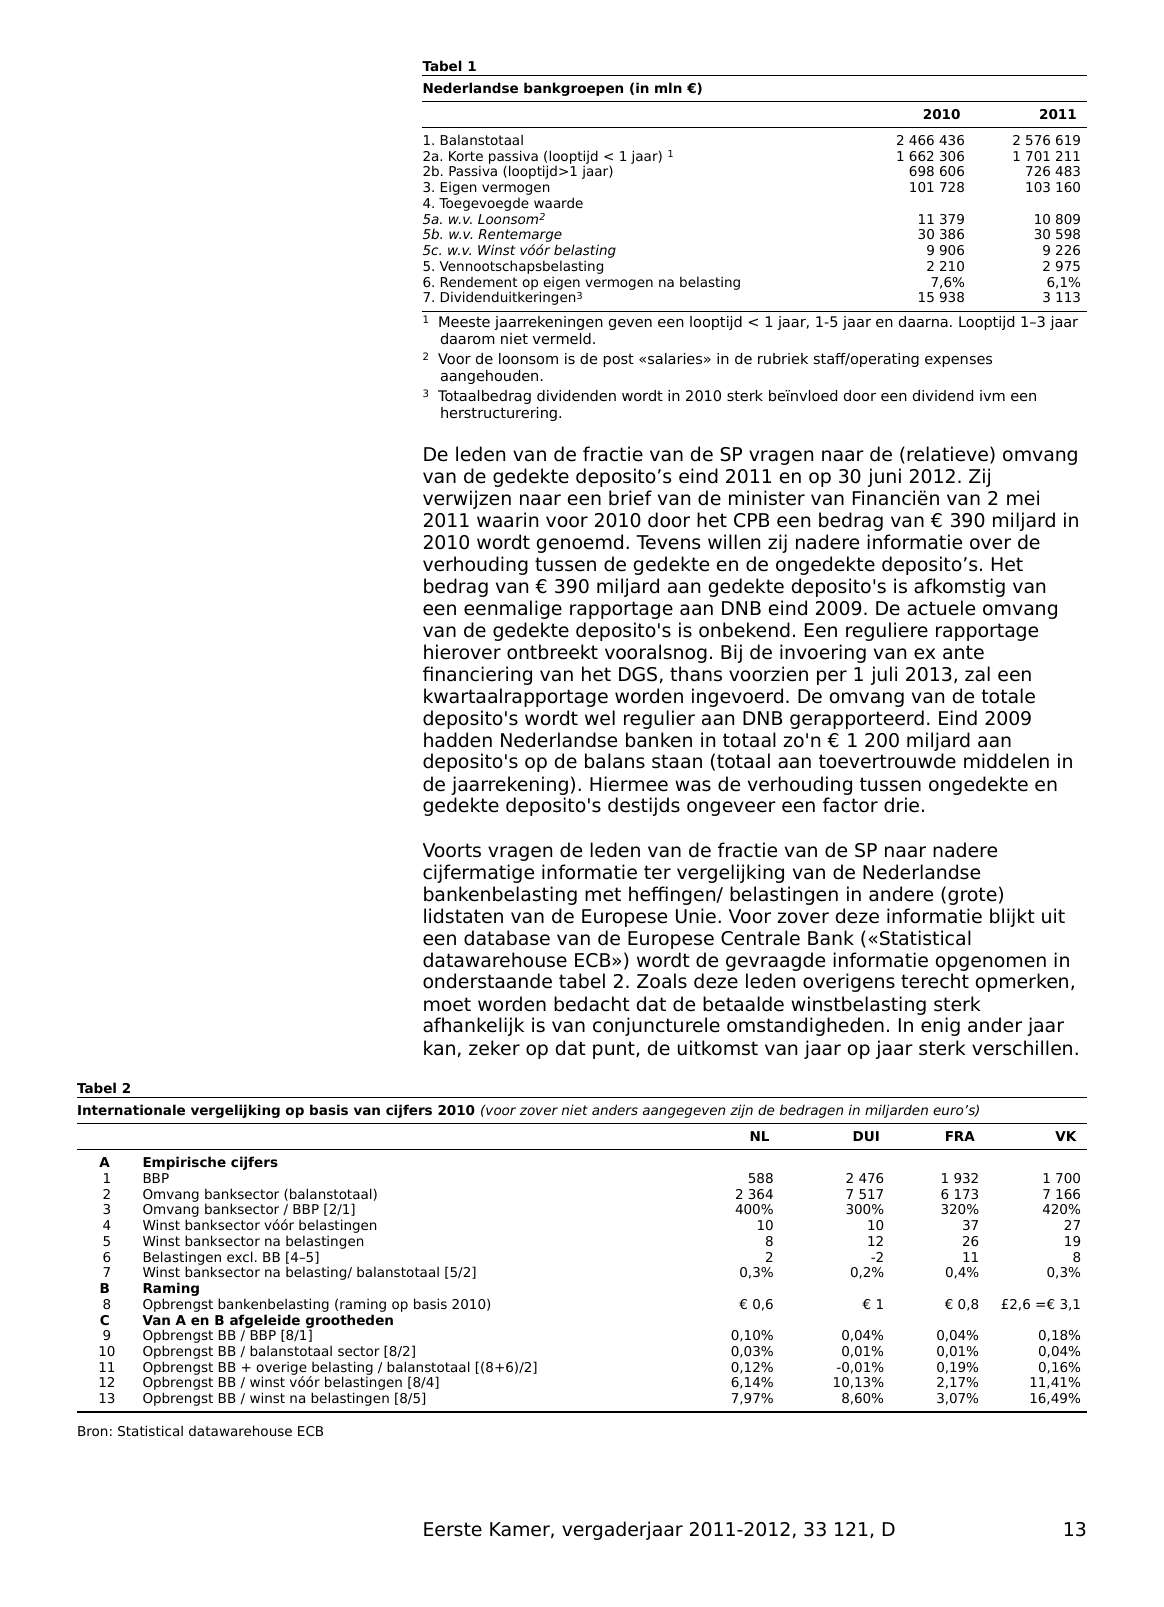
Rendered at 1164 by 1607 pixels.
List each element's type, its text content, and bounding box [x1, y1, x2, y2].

table_cell B [77, 1281, 136, 1297]
table_cell BBP [136, 1171, 684, 1186]
table_cell [985, 1312, 1087, 1328]
table_cell 300% [779, 1202, 890, 1218]
table_cell 0,04% [890, 1328, 985, 1344]
table_cell Nederlandse bankgroepen (in mln €) [422, 76, 1087, 101]
table_cell 2a. Korte passiva (looptijd < 1 jaar) 1 [422, 149, 857, 164]
table_cell 1 700 [985, 1171, 1087, 1186]
table_cell Winst banksector vóór belastingen [136, 1218, 684, 1234]
table_cell Opbrengst BB / balanstotaal sector [8/2] [136, 1344, 684, 1359]
table_cell 8 [77, 1297, 136, 1312]
table_cell [890, 1150, 985, 1171]
table_cell 4 [77, 1218, 136, 1234]
table_cell Omvang banksector / BBP [2/1] [136, 1202, 684, 1218]
table_cell 1 662 306 [857, 149, 971, 164]
table_cell [684, 1281, 779, 1297]
table_cell 0,3% [684, 1265, 779, 1281]
table_cell 0,12% [684, 1360, 779, 1375]
table_cell 1 [77, 1171, 136, 1186]
table_cell 726 483 [971, 164, 1087, 180]
table_cell 7 517 [779, 1186, 890, 1202]
table_cell DUI [779, 1124, 890, 1149]
table_cell [422, 102, 857, 127]
table_cell Opbrengst BB / winst vóór belastingen [8/4] [136, 1375, 684, 1391]
table_cell [857, 196, 971, 211]
table_cell [779, 1281, 890, 1297]
table_cell 2 364 [684, 1186, 779, 1202]
table_cell 4. Toegevoegde waarde [422, 196, 857, 211]
table_cell 5c. w.v. Winst vóór belasting [422, 243, 857, 259]
table_cell £2,6 =€ 3,1 [985, 1297, 1087, 1312]
table_header Tabel 2 [77, 1081, 1087, 1097]
table_cell 30 386 [857, 227, 971, 243]
table_cell FRA [890, 1124, 985, 1149]
table_cell € 0,6 [684, 1297, 779, 1312]
text De leden van de fractie van de SP vragen naar de (relatieve) omvang van de gedekte deposito’s eind 2011 en op 30 juni 2012. Zij verwijzen naar een brief van de minister van Financiën van 2 mei 2011 waarin voor 2010 door het CPB een bedrag van € 390 miljard in 2010 wordt genoemd. Tevens willen zij nadere informatie over de verhouding tussen de gedekte en de ongedekte deposito’s. Het bedrag van € 390 miljard aan gedekte deposito's is afkomstig van een eenmalige rapportage aan DNB eind 2009. De actuele omvang van de gedekte deposito's is onbekend. Een reguliere rapportage hierover ontbreekt vooralsnog. Bij de invoering van ex ante financiering van het DGS, thans voorzien per 1 juli 2013, zal een kwartaalrapportage worden ingevoerd. De omvang van de totale deposito's wordt wel regulier aan DNB gerapporteerd. Eind 2009 hadden Nederlandse banken in totaal zo'n € 1 200 miljard aan deposito's op de balans staan (totaal aan toevertrouwde middelen in de jaarrekening). Hiermee was de verhouding tussen ongedekte en gedekte deposito's destijds ongeveer een factor drie. [422, 444, 1087, 817]
table_cell 15 938 [857, 290, 971, 311]
table_cell 420% [985, 1202, 1087, 1218]
table_cell 7,97% [684, 1391, 779, 1411]
table_cell 3. Eigen vermogen [422, 180, 857, 196]
table_cell Raming [136, 1281, 684, 1297]
table_cell € 0,8 [890, 1297, 985, 1312]
table_cell [136, 1124, 684, 1149]
table_cell Van A en B afgeleide grootheden [136, 1312, 684, 1328]
table_cell 6 173 [890, 1186, 985, 1202]
table_cell 7 166 [985, 1186, 1087, 1202]
table_cell 2 210 [857, 259, 971, 274]
table_cell 7. Dividenduitkeringen3 [422, 290, 857, 311]
table_cell Opbrengst BB / winst na belastingen [8/5] [136, 1391, 684, 1411]
table_cell 0,16% [985, 1360, 1087, 1375]
table_cell 11 [890, 1249, 985, 1265]
table_cell Bron: Statistical datawarehouse ECB [77, 1413, 1087, 1440]
table_cell 400% [684, 1202, 779, 1218]
table_cell [779, 1150, 890, 1171]
table_cell 0,01% [890, 1344, 985, 1359]
table_cell € 1 [779, 1297, 890, 1312]
table_cell [985, 1281, 1087, 1297]
table_cell 320% [890, 1202, 985, 1218]
table_cell 7,6% [857, 274, 971, 290]
table_cell [890, 1281, 985, 1297]
table_cell 8 [684, 1234, 779, 1249]
table_cell Opbrengst BB + overige belasting / balanstotaal [(8+6)/2] [136, 1360, 684, 1375]
table_cell 2 466 436 [857, 128, 971, 148]
table_cell 5b. w.v. Rentemarge [422, 227, 857, 243]
table_cell 2 [684, 1249, 779, 1265]
table_cell 7 [77, 1265, 136, 1281]
table_cell 16,49% [985, 1391, 1087, 1411]
table_cell 2,17% [890, 1375, 985, 1391]
table_cell 2 975 [971, 259, 1087, 274]
table_cell 2 476 [779, 1171, 890, 1186]
table_cell 37 [890, 1218, 985, 1234]
table_cell 5. Vennootschapsbelasting [422, 259, 857, 274]
table_cell 27 [985, 1218, 1087, 1234]
table_cell [77, 1124, 136, 1149]
table_cell 3,07% [890, 1391, 985, 1411]
table_cell 0,19% [890, 1360, 985, 1375]
table_cell 6. Rendement op eigen vermogen na belasting [422, 274, 857, 290]
table_cell 8 [985, 1249, 1087, 1265]
table_cell 101 728 [857, 180, 971, 196]
table_cell Opbrengst BB / BBP [8/1] [136, 1328, 684, 1344]
table_cell 9 226 [971, 243, 1087, 259]
table_cell 2b. Passiva (looptijd>1 jaar) [422, 164, 857, 180]
table_cell 0,03% [684, 1344, 779, 1359]
table_cell 1 932 [890, 1171, 985, 1186]
table_cell 12 [77, 1375, 136, 1391]
text Voorts vragen de leden van de fractie van de SP naar nadere cijfermatige informatie ter vergelijking van de Nederlandse bankenbelasting met heffingen/ belastingen in andere (grote) lidstaten van de Europese Unie. Voor zover deze informatie blijkt uit een database van de Europese Centrale Bank («Statistical datawarehouse ECB») wordt de gevraagde informatie opgenomen in onderstaande tabel 2. Zoals deze leden overigens terecht opmerken, moet worden bedacht dat de betaalde winstbelasting sterk afhankelijk is van conjuncturele omstandigheden. In enig ander jaar kan, zeker op dat punt, de uitkomst van jaar op jaar sterk verschillen. [422, 839, 1087, 1059]
table_cell 6,1% [971, 274, 1087, 290]
table_cell 26 [890, 1234, 985, 1249]
table_cell -2 [779, 1249, 890, 1265]
table_cell 30 598 [971, 227, 1087, 243]
table_cell Winst banksector na belasting/ balanstotaal [5/2] [136, 1265, 684, 1281]
table_cell [684, 1312, 779, 1328]
table_cell NL [684, 1124, 779, 1149]
table_cell Empirische cijfers [136, 1150, 684, 1171]
table_cell 0,4% [890, 1265, 985, 1281]
table_cell Winst banksector na belastingen [136, 1234, 684, 1249]
table_cell 9 906 [857, 243, 971, 259]
table_cell 11 379 [857, 211, 971, 227]
table_cell -0,01% [779, 1360, 890, 1375]
table_cell 3 [77, 1202, 136, 1218]
table_cell [890, 1312, 985, 1328]
table_cell 11,41% [985, 1375, 1087, 1391]
table_cell Omvang banksector (balanstotaal) [136, 1186, 684, 1202]
table_cell 19 [985, 1234, 1087, 1249]
table_cell 2 576 619 [971, 128, 1087, 148]
table_cell 3 113 [971, 290, 1087, 311]
table_cell Internationale vergelijking op basis van cijfers 2010 (voor zover niet anders aangegeven zijn de bedragen in miljarden euro’s) [77, 1098, 1087, 1123]
table_cell 5a. w.v. Loonsom2 [422, 211, 857, 227]
table_cell 1 701 211 [971, 149, 1087, 164]
table_header Tabel 1 [422, 59, 1087, 75]
table_cell 11 [77, 1360, 136, 1375]
table_cell 1. Balanstotaal [422, 128, 857, 148]
table_cell 0,04% [985, 1344, 1087, 1359]
table_cell 698 606 [857, 164, 971, 180]
table_cell Belastingen excl. BB [4–5] [136, 1249, 684, 1265]
table_cell 6 [77, 1249, 136, 1265]
table_cell 1 Meeste jaarrekeningen geven een looptijd < 1 jaar, 1-5 jaar en daarna. Looptijd 1–3 jaar daarom niet vermeld. 2 Voor de loonsom is de post «salaries» in de rubriek staff/operating expenses aangehouden. 3 Totaalbedrag dividenden wordt in 2010 sterk beïnvloed door een dividend ivm een herstructurering. [422, 312, 1087, 422]
table_cell 2011 [971, 102, 1087, 127]
table_cell C [77, 1312, 136, 1328]
table_cell [985, 1150, 1087, 1171]
table_cell 10,13% [779, 1375, 890, 1391]
table_cell 10 [684, 1218, 779, 1234]
table_cell A [77, 1150, 136, 1171]
table_cell [684, 1150, 779, 1171]
table_cell 9 [77, 1328, 136, 1344]
table_cell 10 [779, 1218, 890, 1234]
table_cell 2 [77, 1186, 136, 1202]
table_cell 103 160 [971, 180, 1087, 196]
table_cell 6,14% [684, 1375, 779, 1391]
table_cell [971, 196, 1087, 211]
table_cell 10 809 [971, 211, 1087, 227]
table_cell 0,2% [779, 1265, 890, 1281]
table_cell 10 [77, 1344, 136, 1359]
table_cell 0,10% [684, 1328, 779, 1344]
table_cell 588 [684, 1171, 779, 1186]
table_cell 5 [77, 1234, 136, 1249]
table_cell 0,3% [985, 1265, 1087, 1281]
table_cell [779, 1312, 890, 1328]
table_cell VK [985, 1124, 1087, 1149]
table_cell Opbrengst bankenbelasting (raming op basis 2010) [136, 1297, 684, 1312]
table_cell 13 [77, 1391, 136, 1411]
table_cell 8,60% [779, 1391, 890, 1411]
table_cell 0,01% [779, 1344, 890, 1359]
table_cell 0,04% [779, 1328, 890, 1344]
table_cell 2010 [857, 102, 971, 127]
table_cell 0,18% [985, 1328, 1087, 1344]
table_cell 12 [779, 1234, 890, 1249]
